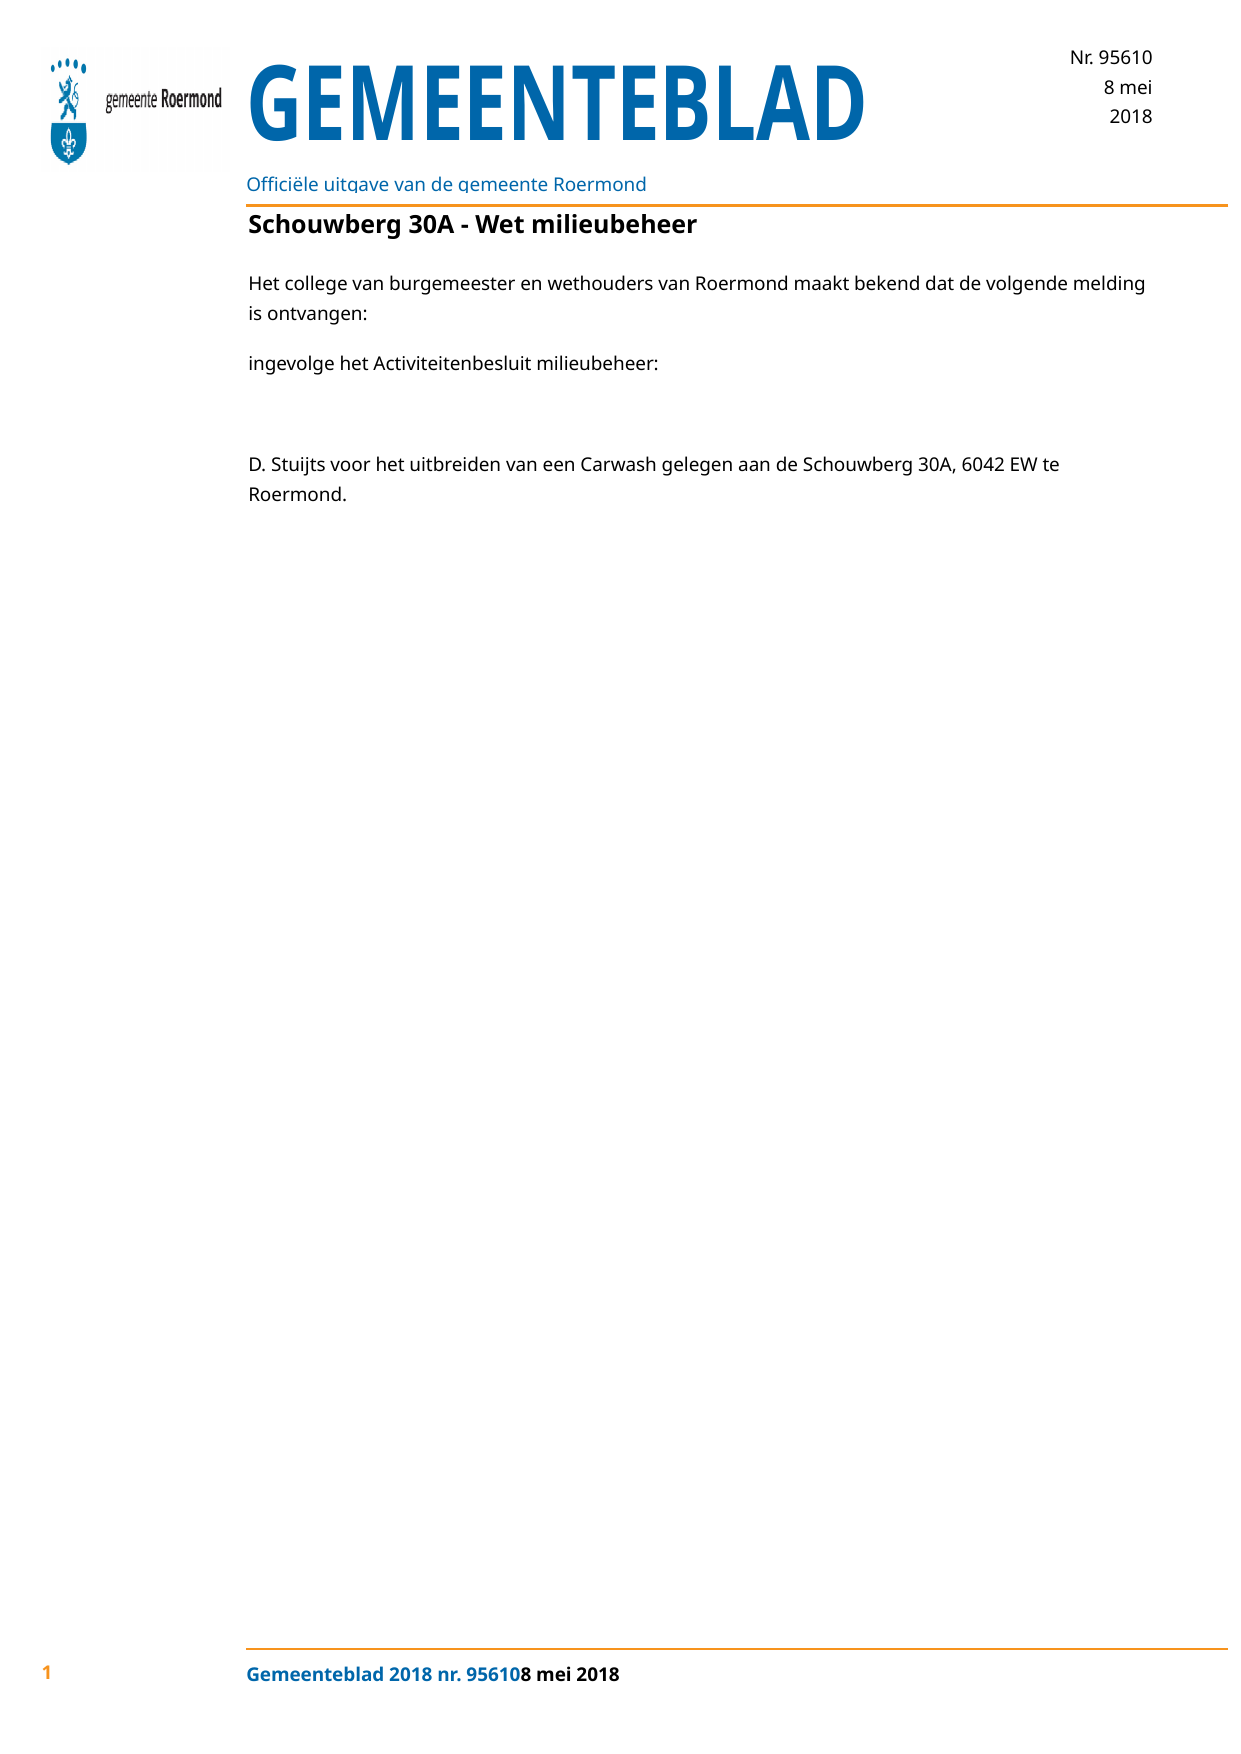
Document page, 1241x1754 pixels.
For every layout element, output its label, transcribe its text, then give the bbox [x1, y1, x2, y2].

text Schouwberg 30A - Wet milieubeheer [248, 207, 1152, 241]
text ingevolge het Activiteitenbesluit milieubeheer: [248, 350, 1152, 376]
text Het college van burgemeester en wethouders van Roermond maakt bekend dat de volgende melding is ontvangen: [248, 270, 1152, 326]
text D. Stuijts voor het uitbreiden van een Carwash gelegen aan de Schouwberg 30A, 6042 EW te Roermond. [248, 451, 1152, 506]
picture [41, 47, 231, 172]
